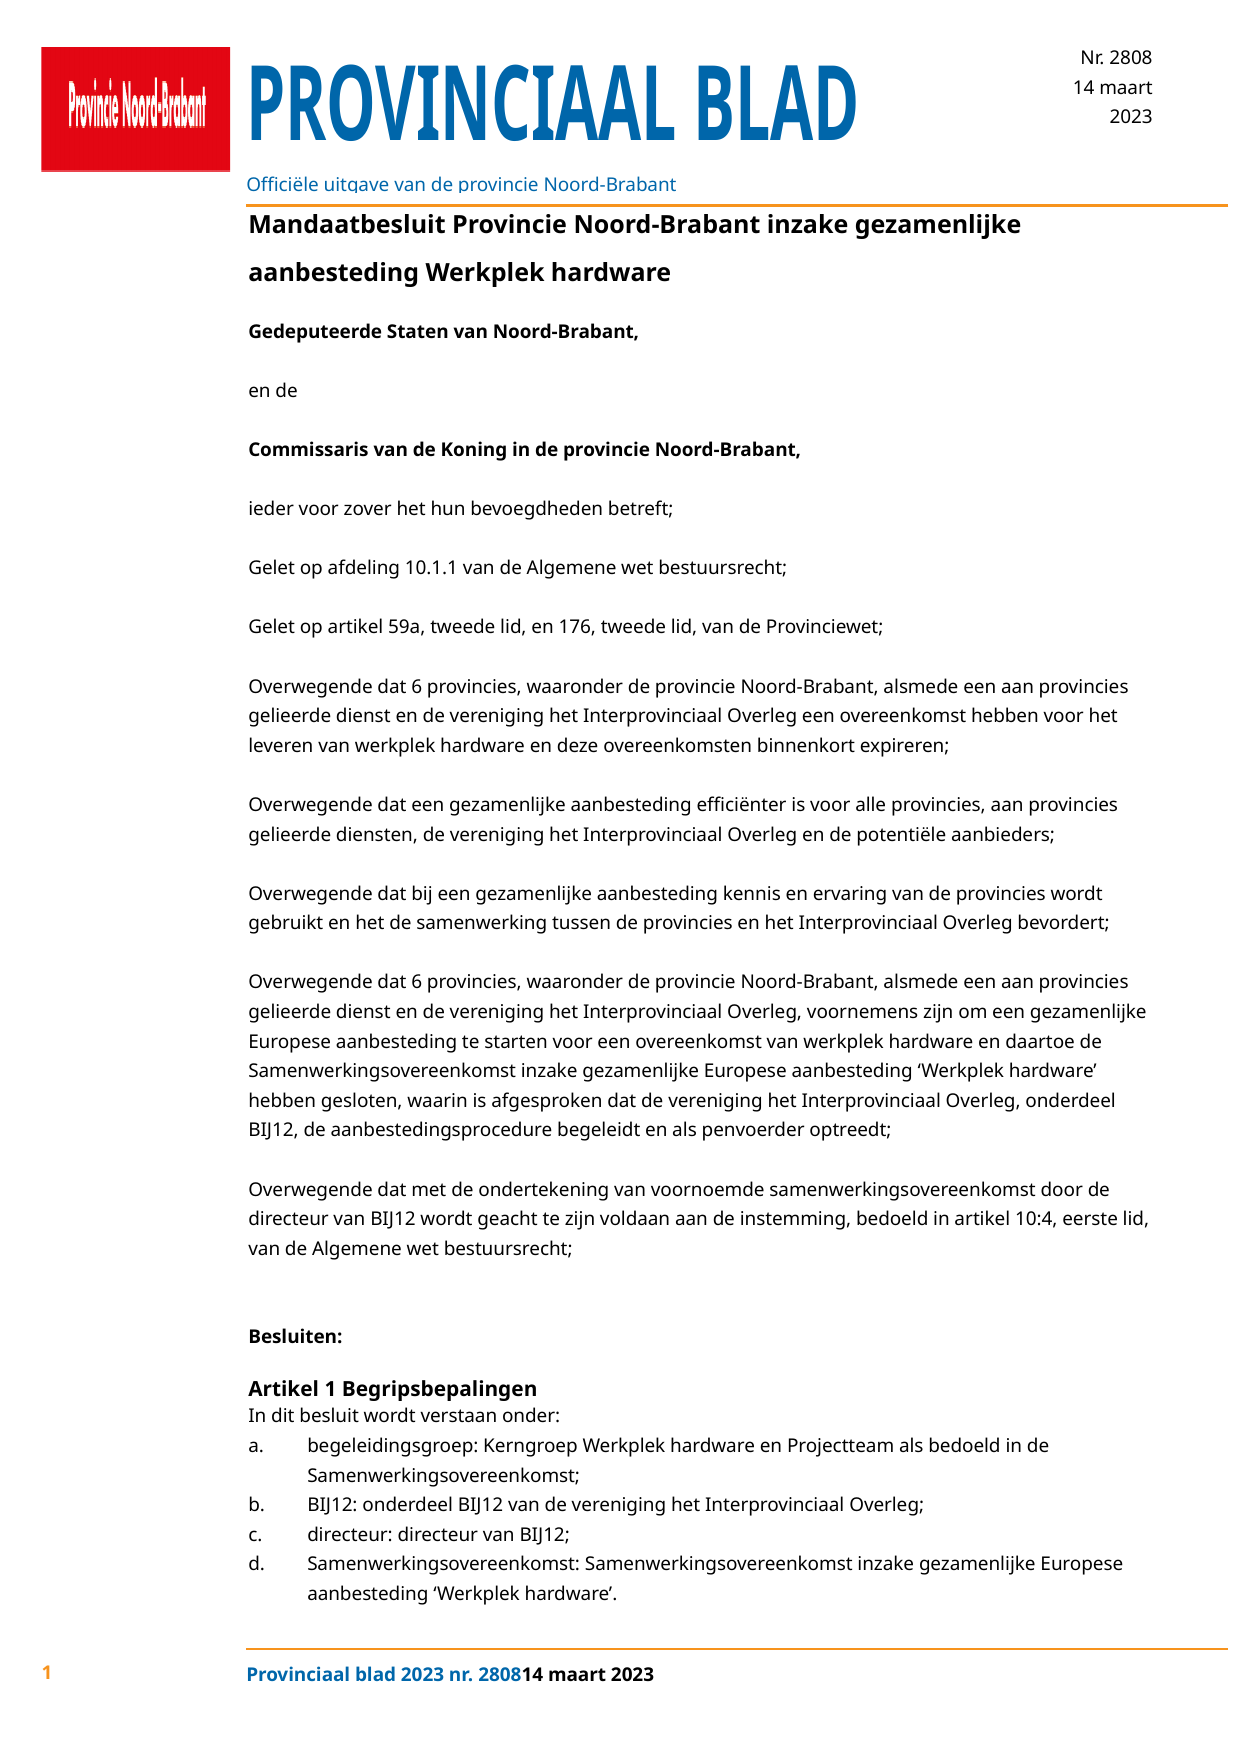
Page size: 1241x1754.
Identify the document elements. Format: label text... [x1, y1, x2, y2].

text Gedeputeerde Staten van Noord-Brabant, [248, 318, 1152, 344]
text Gelet op artikel 59a, tweede lid, en 176, tweede lid, van de Provinciewet; [248, 614, 1152, 639]
text In dit besluit wordt verstaan onder: [248, 1403, 1152, 1428]
text Overwegende dat 6 provincies, waaronder de provincie Noord-Brabant, alsmede een aan provincies gelieerde dienst en de vereniging het Interprovinciaal Overleg een overeenkomst hebben voor het leveren van werkplek hardware en deze overeenkomsten binnenkort expireren; [248, 673, 1152, 758]
text ieder voor zover het hun bevoegdheden betreft; [248, 495, 1152, 521]
text Overwegende dat met de ondertekening van voornoemde samenwerkingsovereenkomst door de directeur van BIJ12 wordt geacht te zijn voldaan aan de instemming, bedoeld in artikel 10:4, eerste lid, van de Algemene wet bestuursrecht; [248, 1176, 1152, 1261]
text en de [248, 377, 1152, 403]
list begeleidingsgroep: Kerngroep Werkplek hardware en Projectteam als bedoeld in de Samenwerkingsovereenkomst; [248, 1432, 1152, 1487]
text Commissaris van de Koning in de provincie Noord-Brabant, [248, 436, 1152, 462]
text Gelet op afdeling 10.1.1 van de Algemene wet bestuursrecht; [248, 554, 1152, 580]
text Overwegende dat 6 provincies, waaronder de provincie Noord-Brabant, alsmede een aan provincies gelieerde dienst en de vereniging het Interprovinciaal Overleg, voornemens zijn om een gezamenlijke Europese aanbesteding te starten voor een overeenkomst van werkplek hardware en daartoe de Samenwerkingsovereenkomst inzake gezamenlijke Europese aanbesteding ‘Werkplek hardware’ hebben gesloten, waarin is afgesproken dat de vereniging het Interprovinciaal Overleg, onderdeel BIJ12, de aanbestedingsprocedure begeleidt en als penvoerder optreedt; [248, 969, 1152, 1142]
list Samenwerkingsovereenkomst: Samenwerkingsovereenkomst inzake gezamenlijke Europese aanbesteding ‘Werkplek hardware’. [248, 1551, 1152, 1606]
list directeur: directeur van BIJ12; [248, 1521, 1152, 1547]
text Besluiten: [248, 1324, 1152, 1349]
text Overwegende dat bij een gezamenlijke aanbesteding kennis en ervaring van de provincies wordt gebruikt en het de samenwerking tussen de provincies en het Interprovinciaal Overleg bevordert; [248, 880, 1152, 935]
list BIJ12: onderdeel BIJ12 van de vereniging het Interprovinciaal Overleg; [248, 1491, 1152, 1517]
text Artikel 1 Begripsbepalingen [248, 1374, 1152, 1403]
text Mandaatbesluit Provincie Noord-Brabant inzake gezamenlijke aanbesteding Werkplek hardware [248, 207, 1152, 288]
text Overwegende dat een gezamenlijke aanbesteding efficiënter is voor alle provincies, aan provincies gelieerde diensten, de vereniging het Interprovinciaal Overleg en de potentiële aanbieders; [248, 791, 1152, 847]
picture [41, 47, 231, 172]
